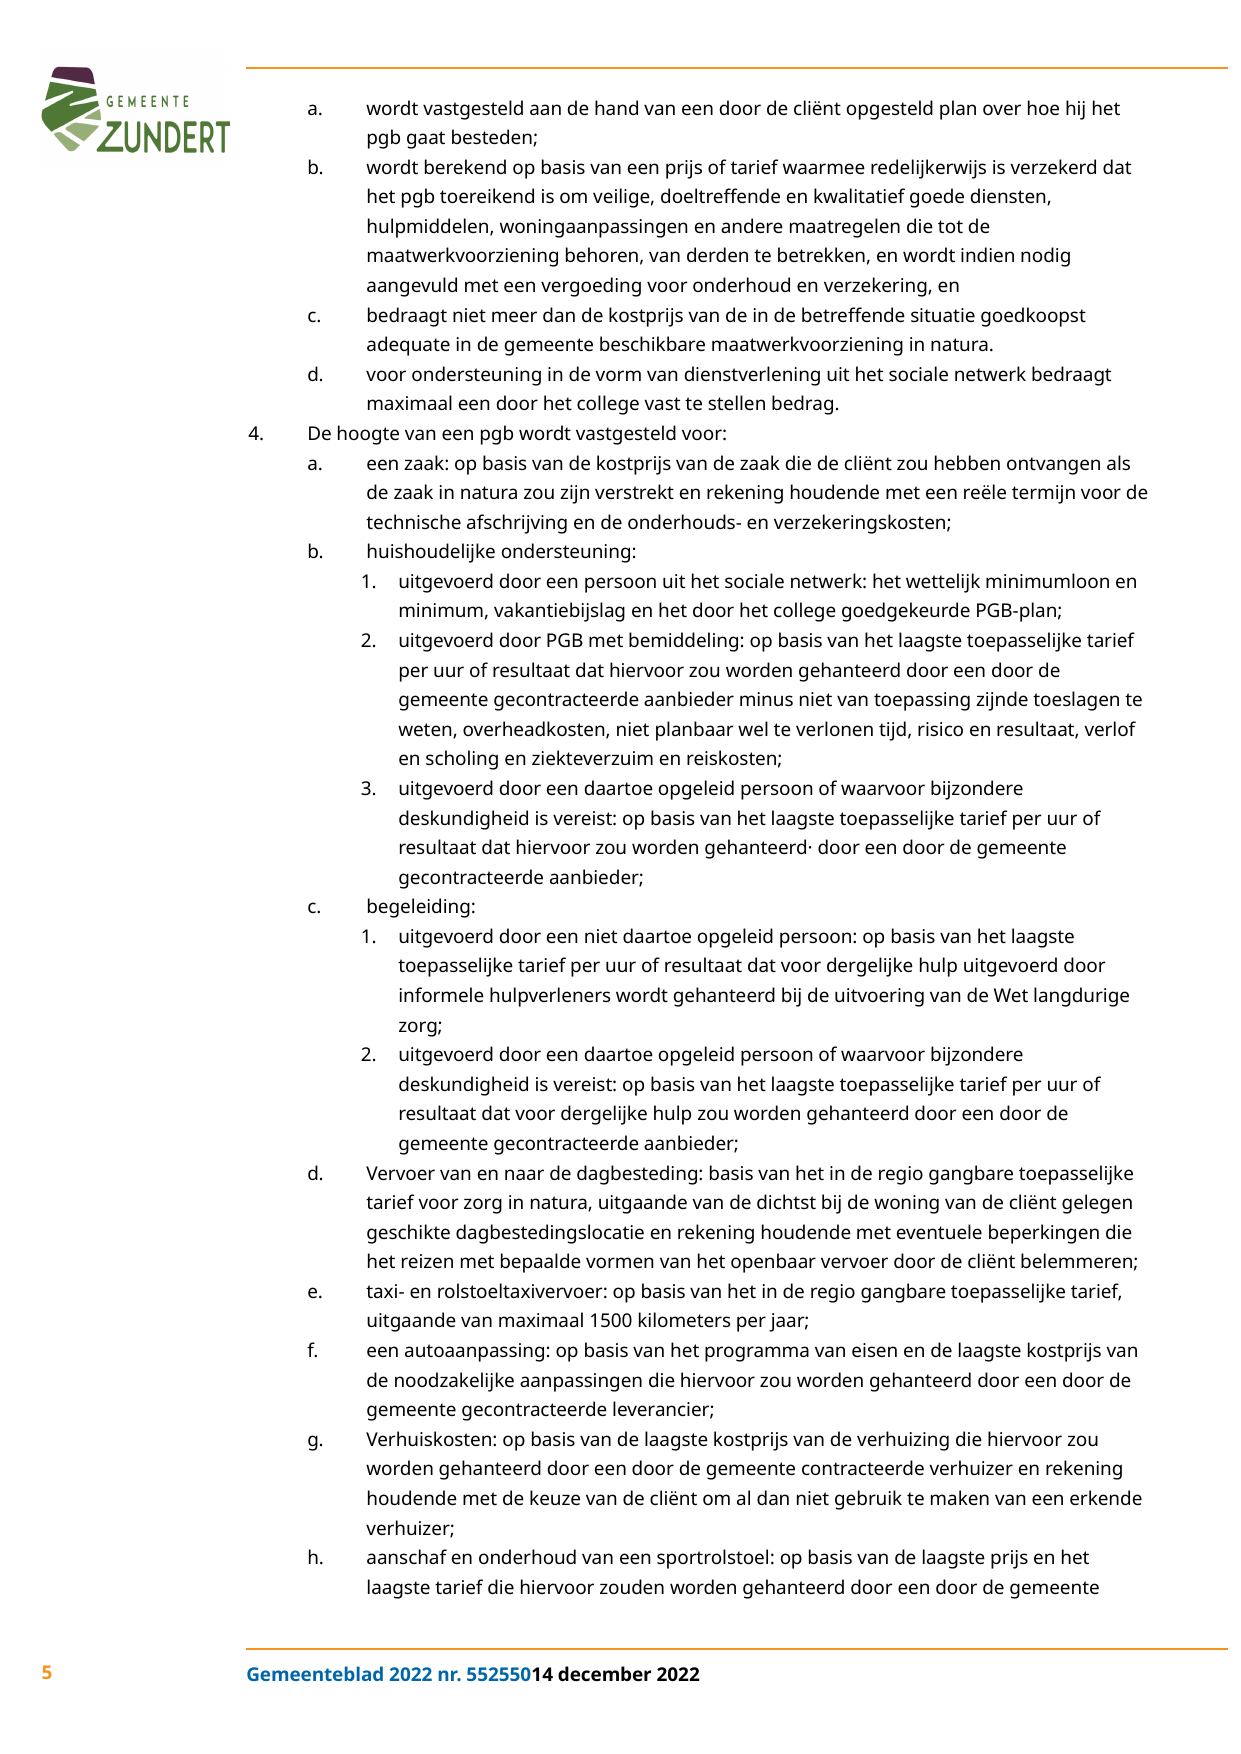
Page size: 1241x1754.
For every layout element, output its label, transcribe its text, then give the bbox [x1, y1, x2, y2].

list bedraagt niet meer dan de kostprijs van de in de betreffende situatie goedkoopst adequate in de gemeente beschikbare maatwerkvoorziening in natura. [307, 302, 1152, 357]
picture [41, 47, 231, 172]
list Verhuiskosten: op basis van de laagste kostprijs van de verhuizing die hiervoor zou worden gehanteerd door een door de gemeente contracteerde verhuizer en rekening houdende met de keuze van de cliënt om al dan niet gebruik te maken van een erkende verhuizer; [307, 1426, 1152, 1541]
list taxi- en rolstoeltaxivervoer: op basis van het in de regio gangbare toepasselijke tarief, uitgaande van maximaal 1500 kilometers per jaar; [307, 1278, 1152, 1333]
list De hoogte van een pgb wordt vastgesteld voor: [248, 420, 1152, 446]
list uitgevoerd door een daartoe opgeleid persoon of waarvoor bijzondere deskundigheid is vereist: op basis van het laagste toepasselijke tarief per uur of resultaat dat hiervoor zou worden gehanteerd· door een door de gemeente gecontracteerde aanbieder; [361, 775, 1152, 890]
list begeleiding: [307, 893, 1152, 919]
list huishoudelijke ondersteuning: [307, 538, 1152, 564]
list aanschaf en onderhoud van een sportrolstoel: op basis van de laagste prijs en het laagste tarief die hiervoor zouden worden gehanteerd door een door de gemeente [307, 1544, 1152, 1600]
list wordt vastgesteld aan de hand van een door de cliënt opgesteld plan over hoe hij het pgb gaat besteden; [307, 95, 1152, 150]
list uitgevoerd door een daartoe opgeleid persoon of waarvoor bijzondere deskundigheid is vereist: op basis van het laagste toepasselijke tarief per uur of resultaat dat voor dergelijke hulp zou worden gehanteerd door een door de gemeente gecontracteerde aanbieder; [361, 1041, 1152, 1156]
list Vervoer van en naar de dagbesteding: basis van het in de regio gangbare toepasselijke tarief voor zorg in natura, uitgaande van de dichtst bij de woning van de cliënt gelegen geschikte dagbestedingslocatie en rekening houdende met eventuele beperkingen die het reizen met bepaalde vormen van het openbaar vervoer door de cliënt belemmeren; [307, 1160, 1152, 1274]
list een zaak: op basis van de kostprijs van de zaak die de cliënt zou hebben ontvangen als de zaak in natura zou zijn verstrekt en rekening houdende met een reële termijn voor de technische afschrijving en de onderhouds- en verzekeringskosten; [307, 450, 1152, 535]
list voor ondersteuning in de vorm van dienstverlening uit het sociale netwerk bedraagt maximaal een door het college vast te stellen bedrag. [307, 361, 1152, 416]
list uitgevoerd door een persoon uit het sociale netwerk: het wettelijk minimumloon en minimum, vakantiebijslag en het door het college goedgekeurde PGB-plan; [361, 568, 1152, 623]
list een autoaanpassing: op basis van het programma van eisen en de laagste kostprijs van de noodzakelijke aanpassingen die hiervoor zou worden gehanteerd door een door de gemeente gecontracteerde leverancier; [307, 1337, 1152, 1422]
list uitgevoerd door PGB met bemiddeling: op basis van het laagste toepasselijke tarief per uur of resultaat dat hiervoor zou worden gehanteerd door een door de gemeente gecontracteerde aanbieder minus niet van toepassing zijnde toeslagen te weten, overheadkosten, niet planbaar wel te verlonen tijd, risico en resultaat, verlof en scholing en ziekteverzuim en reiskosten; [361, 627, 1152, 771]
list uitgevoerd door een niet daartoe opgeleid persoon: op basis van het laagste toepasselijke tarief per uur of resultaat dat voor dergelijke hulp uitgevoerd door informele hulpverleners wordt gehanteerd bij de uitvoering van de Wet langdurige zorg; [361, 923, 1152, 1038]
list wordt berekend op basis van een prijs of tarief waarmee redelijkerwijs is verzekerd dat het pgb toereikend is om veilige, doeltreffende en kwalitatief goede diensten, hulpmiddelen, woningaanpassingen en andere maatregelen die tot de maatwerkvoorziening behoren, van derden te betrekken, en wordt indien nodig aangevuld met een vergoeding voor onderhoud en verzekering, en [307, 154, 1152, 298]
